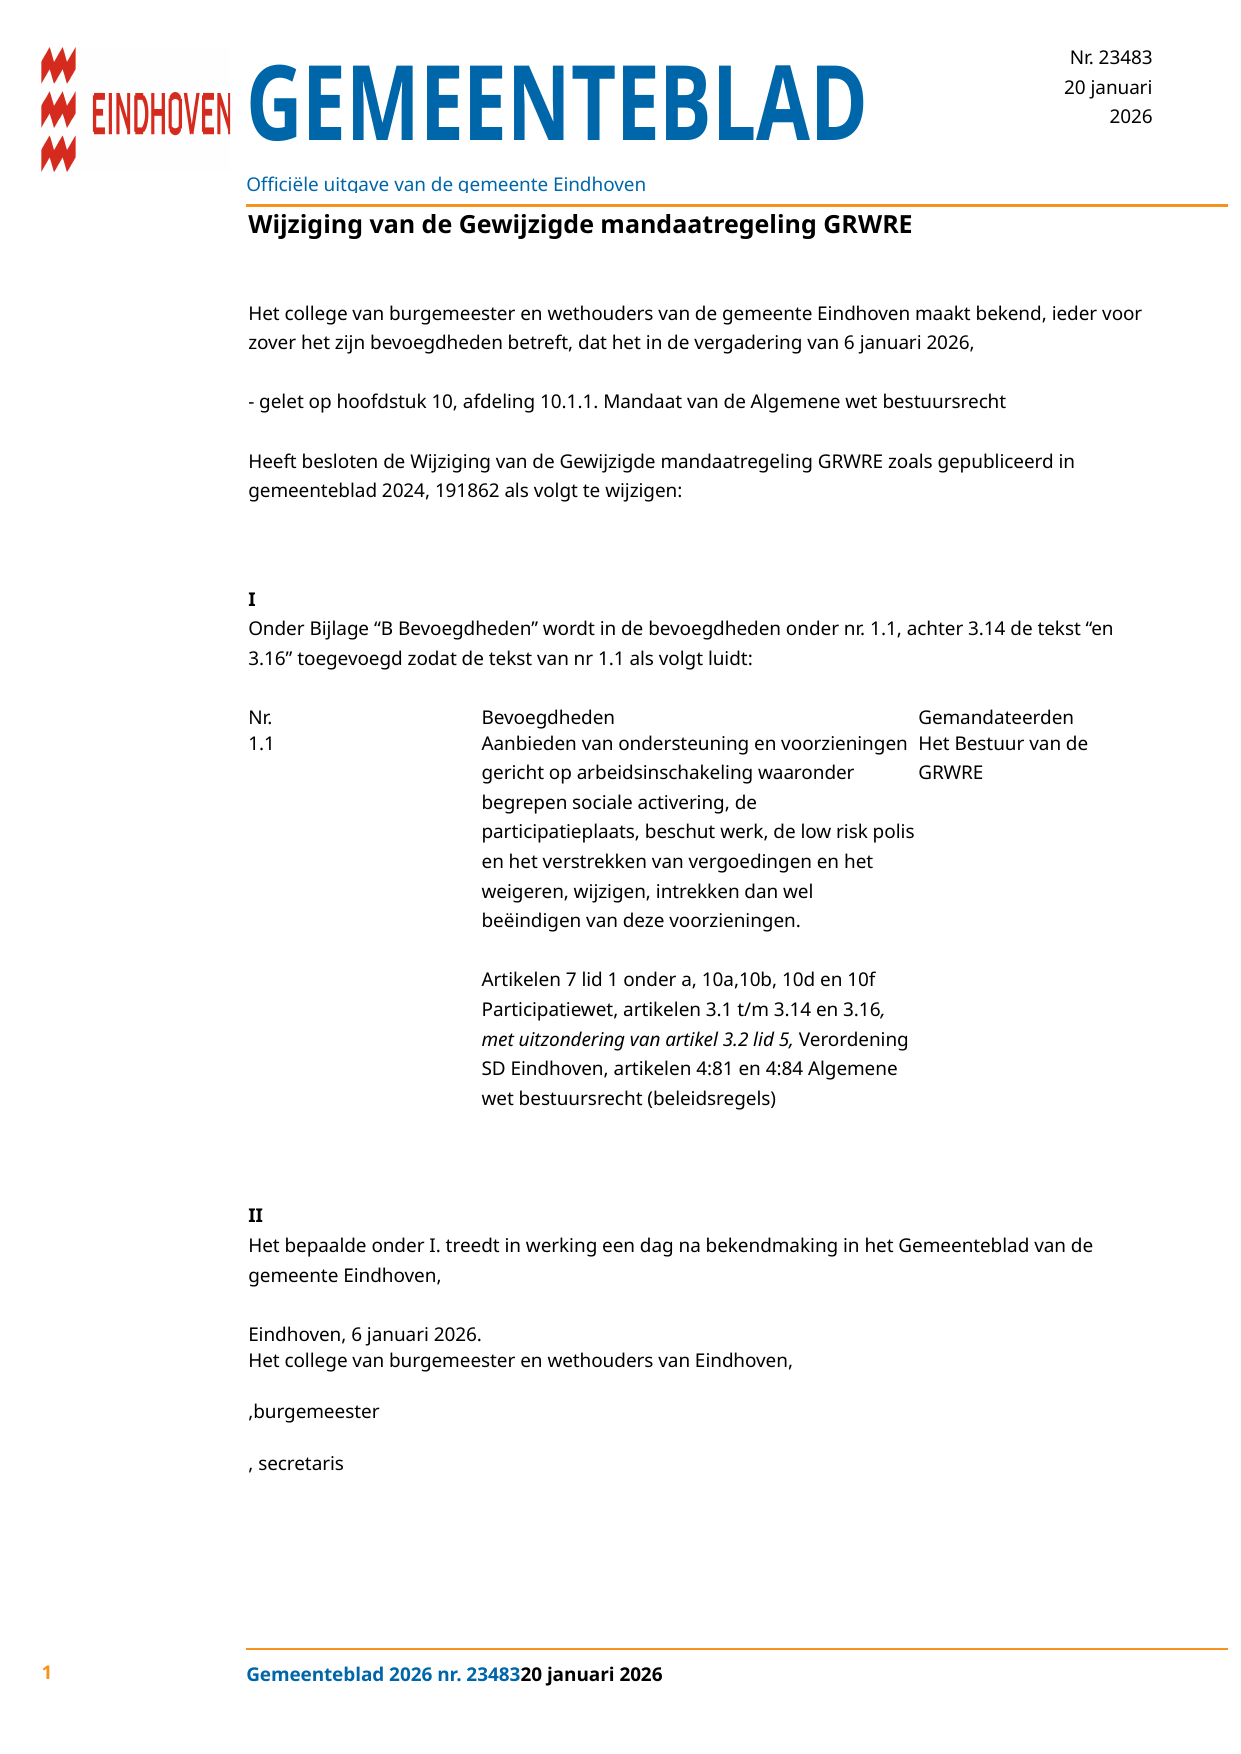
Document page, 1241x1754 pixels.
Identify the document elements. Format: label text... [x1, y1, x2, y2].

table_header Bevoegdheden [481, 704, 918, 730]
text Onder Bijlage “B Bevoegdheden” wordt in de bevoegdheden onder nr. 1.1, achter 3.14 de tekst “en 3.16” toegevoegd zodat de tekst van nr 1.1 als volgt luidt: [248, 615, 1152, 671]
text - gelet op hoofdstuk 10, afdeling 10.1.1. Mandaat van de Algemene wet bestuursrecht [248, 389, 1152, 414]
table_cell 1.1 [248, 730, 481, 1111]
picture [41, 47, 231, 172]
text , secretaris [248, 1450, 1152, 1475]
text II [248, 1203, 1152, 1228]
text I [248, 586, 1152, 612]
text Het college van burgemeester en wethouders van Eindhoven, [248, 1347, 1152, 1372]
table_header Gemandateerden [918, 704, 1152, 730]
text Het college van burgemeester en wethouders van de gemeente Eindhoven maakt bekend, ieder voor zover het zijn bevoegdheden betreft, dat het in de vergadering van 6 januari 2026, [248, 300, 1152, 355]
text Wijziging van de Gewijzigde mandaatregeling GRWRE [248, 207, 1152, 241]
text Heeft besloten de Wijziging van de Gewijzigde mandaatregeling GRWRE zoals gepubliceerd in gemeenteblad 2024, 191862 als volgt te wijzigen: [248, 448, 1152, 503]
text Het bepaalde onder I. treedt in werking een dag na bekendmaking in het Gemeenteblad van de gemeente Eindhoven, [248, 1232, 1152, 1288]
text ,burgemeester [248, 1398, 1152, 1424]
text Eindhoven, 6 januari 2026. [248, 1321, 1152, 1347]
table_header Nr. [248, 704, 481, 730]
table_cell Het Bestuur van de GRWRE [918, 730, 1152, 1111]
table_cell Aanbieden van ondersteuning en voorzieningen gericht op arbeidsinschakeling waaronder begrepen sociale activering, de participatieplaats, beschut werk, de low risk polis en het verstrekken van vergoedingen en het weigeren, wijzigen, intrekken dan wel beëindigen van deze voorzieningen. Artikelen 7 lid 1 onder a, 10a,10b, 10d en 10f Participatiewet, artikelen 3.1 t/m 3.14 en 3.16, met uitzondering van artikel 3.2 lid 5, Verordening SD Eindhoven, artikelen 4:81 en 4:84 Algemene wet bestuursrecht (beleidsregels) [481, 730, 918, 1111]
